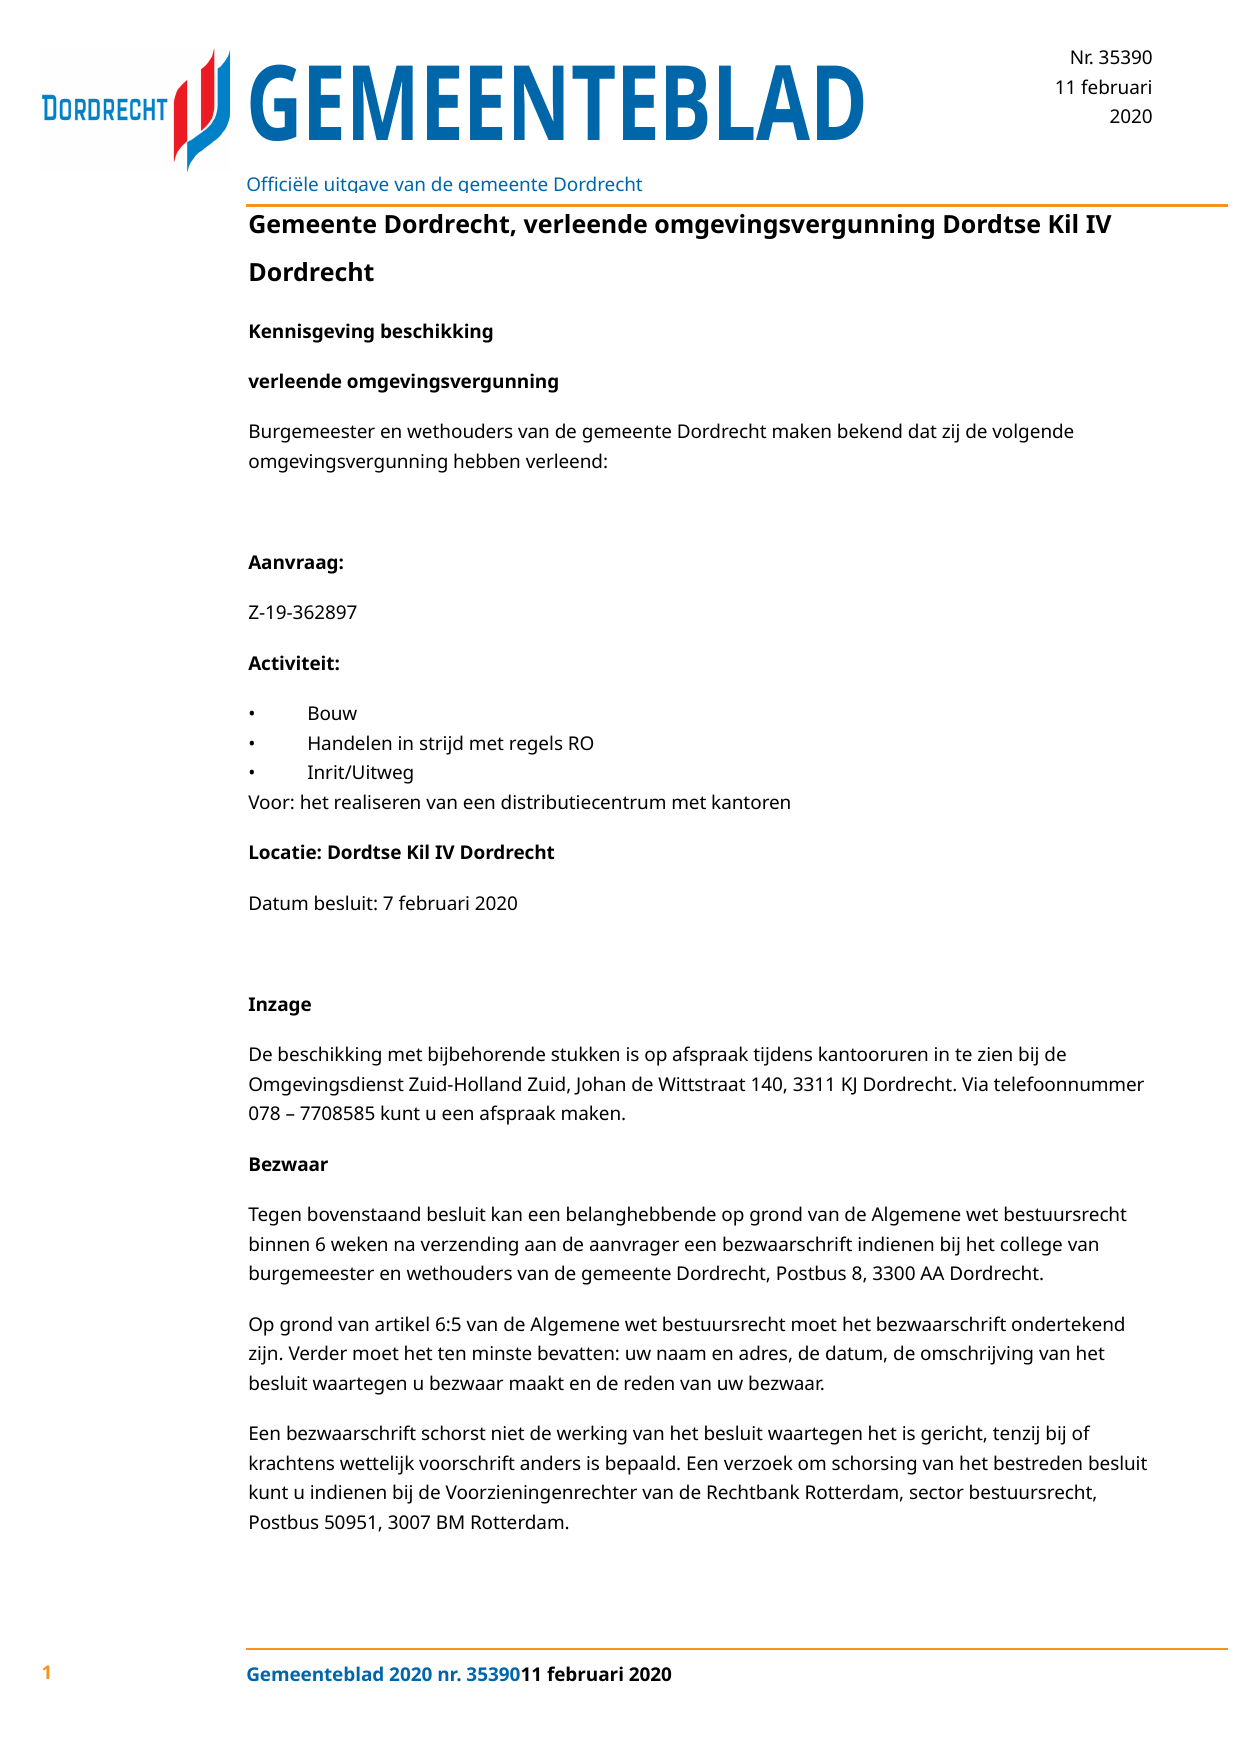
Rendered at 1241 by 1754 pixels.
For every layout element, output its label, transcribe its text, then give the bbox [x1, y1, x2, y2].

text Op grond van artikel 6:5 van de Algemene wet bestuursrecht moet het bezwaarschrift ondertekend zijn. Verder moet het ten minste bevatten: uw naam en adres, de datum, de omschrijving van het besluit waartegen u bezwaar maakt en de reden van uw bezwaar. [248, 1311, 1152, 1396]
picture [41, 47, 231, 172]
text Inzage [248, 991, 1152, 1017]
list Bouw [248, 700, 1152, 726]
text Een bezwaarschrift schorst niet de werking van het besluit waartegen het is gericht, tenzij bij of krachtens wettelijk voorschrift anders is bepaald. Een verzoek om schorsing van het bestreden besluit kunt u indienen bij de Voorzieningenrechter van de Rechtbank Rotterdam, sector bestuursrecht, Postbus 50951, 3007 BM Rotterdam. [248, 1420, 1152, 1535]
text Locatie: Dordtse Kil IV Dordrecht [248, 839, 1152, 865]
text Kennisgeving beschikking [248, 318, 1152, 344]
text Z-19-362897 [248, 599, 1152, 625]
list Inrit/Uitweg [248, 759, 1152, 785]
text Voor: het realiseren van een distributiecentrum met kantoren [248, 789, 1152, 815]
text verleende omgevingsvergunning [248, 368, 1152, 394]
text Gemeente Dordrecht, verleende omgevingsvergunning Dordtse Kil IV Dordrecht [248, 207, 1152, 288]
text De beschikking met bijbehorende stukken is op afspraak tijdens kantooruren in te zien bij de Omgevingsdienst Zuid-Holland Zuid, Johan de Wittstraat 140, 3311 KJ Dordrecht. Via telefoonnummer 078 – 7708585 kunt u een afspraak maken. [248, 1041, 1152, 1126]
text Activiteit: [248, 650, 1152, 676]
text Bezwaar [248, 1151, 1152, 1177]
text Burgemeester en wethouders van de gemeente Dordrecht maken bekend dat zij de volgende omgevingsvergunning hebben verleend: [248, 419, 1152, 474]
text Tegen bovenstaand besluit kan een belanghebbende op grond van de Algemene wet bestuursrecht binnen 6 weken na verzending aan de aanvrager een bezwaarschrift indienen bij het college van burgemeester en wethouders van de gemeente Dordrecht, Postbus 8, 3300 AA Dordrecht. [248, 1201, 1152, 1286]
text Aanvraag: [248, 549, 1152, 575]
list Handelen in strijd met regels RO [248, 730, 1152, 756]
text Datum besluit: 7 februari 2020 [248, 890, 1152, 916]
